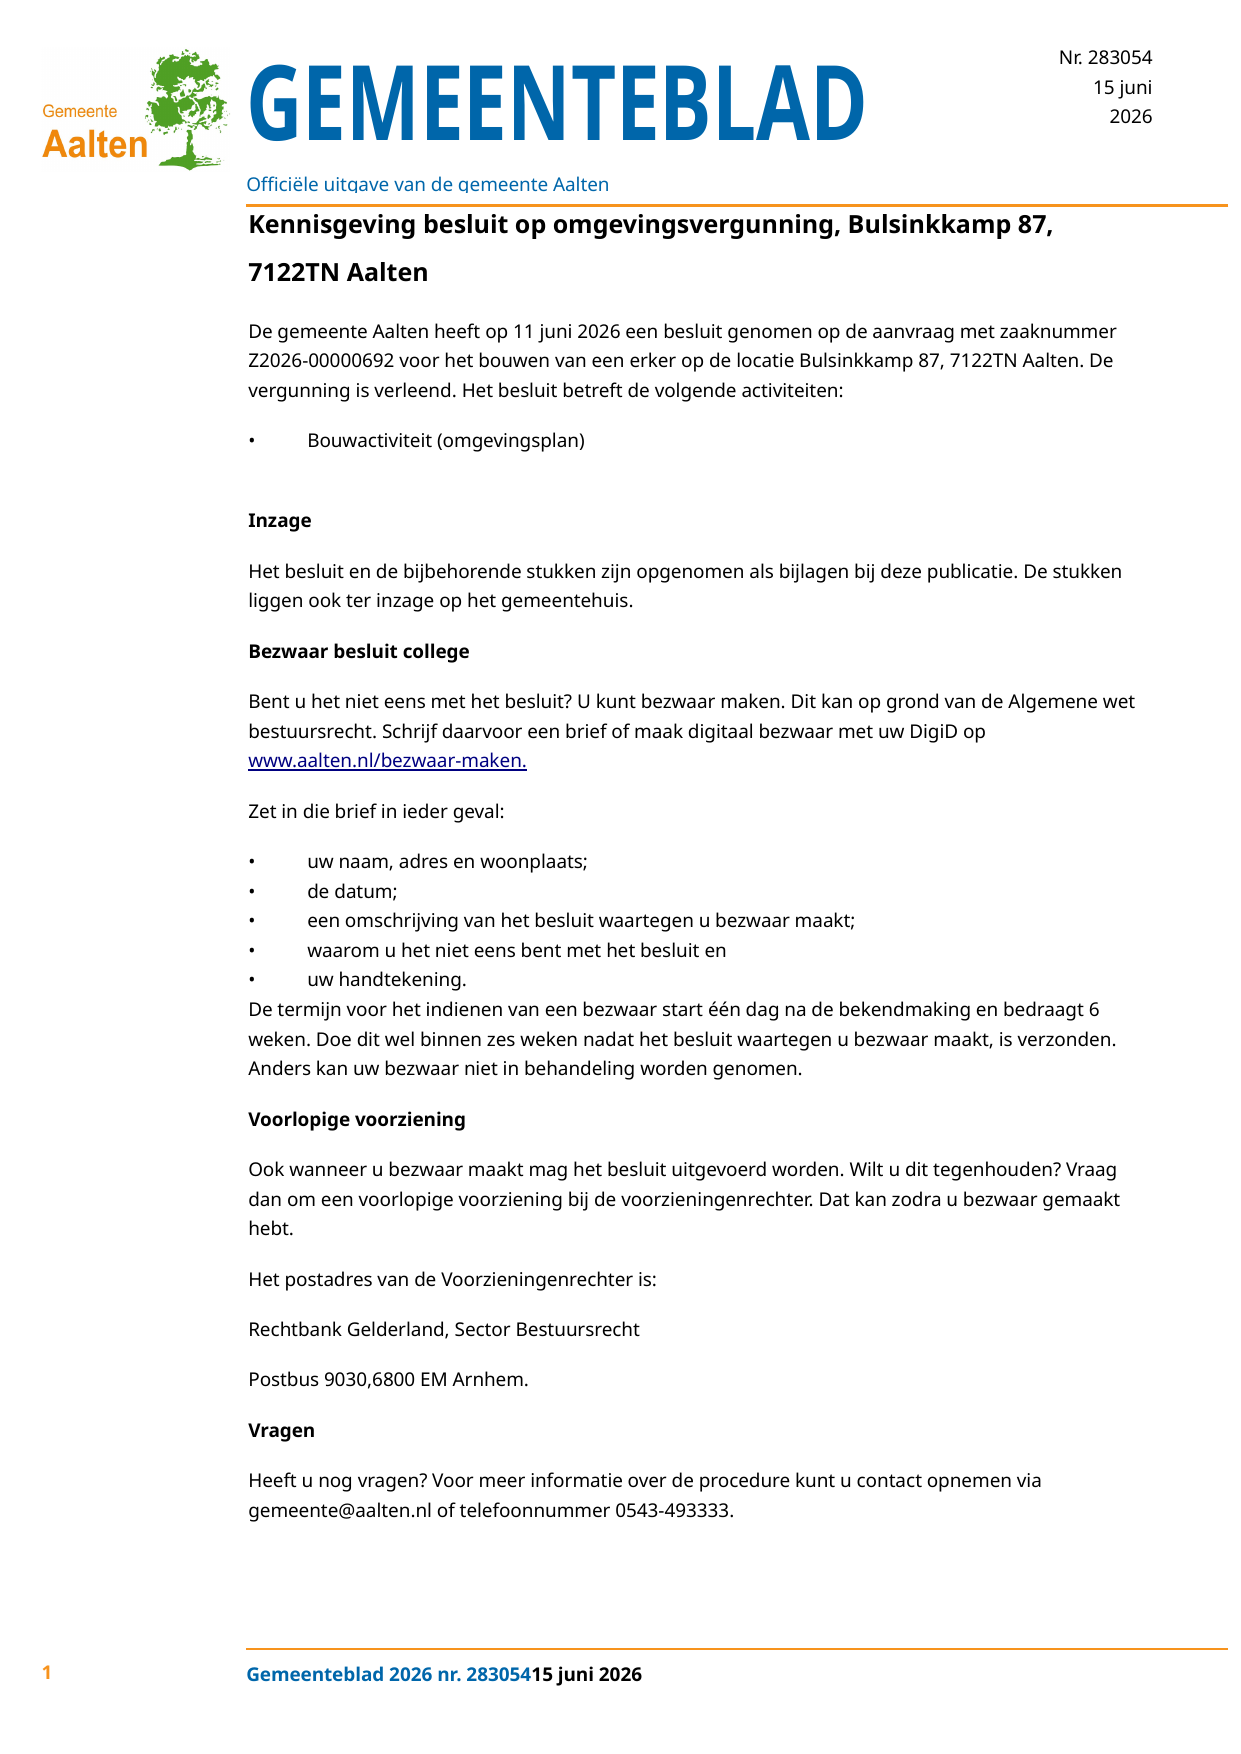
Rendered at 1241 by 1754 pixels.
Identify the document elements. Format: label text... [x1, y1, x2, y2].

picture [41, 47, 231, 172]
text Het postadres van de Voorzieningenrechter is: [248, 1266, 1152, 1292]
text Bent u het niet eens met het besluit? U kunt bezwaar maken. Dit kan op grond van de Algemene wet bestuursrecht. Schrijf daarvoor een brief of maak digitaal bezwaar met uw DigiD op www.aalten.nl/bezwaar-maken. [248, 688, 1152, 773]
text Rechtbank Gelderland, Sector Bestuursrecht [248, 1316, 1152, 1342]
text Voorlopige voorziening [248, 1106, 1152, 1132]
list waarom u het niet eens bent met het besluit en [248, 937, 1152, 963]
text De gemeente Aalten heeft op 11 juni 2026 een besluit genomen op de aanvraag met zaaknummer Z2026-00000692 voor het bouwen van een erker op de locatie Bulsinkkamp 87, 7122TN Aalten. De vergunning is verleend. Het besluit betreft de volgende activiteiten: [248, 318, 1152, 403]
text Kennisgeving besluit op omgevingsvergunning, Bulsinkkamp 87, 7122TN Aalten [248, 207, 1152, 288]
text Het besluit en de bijbehorende stukken zijn opgenomen als bijlagen bij deze publicatie. De stukken liggen ook ter inzage op het gemeentehuis. [248, 558, 1152, 613]
text Zet in die brief in ieder geval: [248, 798, 1152, 824]
list Bouwactiviteit (omgevingsplan) [248, 427, 1152, 453]
text De termijn voor het indienen van een bezwaar start één dag na de bekendmaking en bedraagt 6 weken. Doe dit wel binnen zes weken nadat het besluit waartegen u bezwaar maakt, is verzonden. Anders kan uw bezwaar niet in behandeling worden genomen. [248, 996, 1152, 1081]
text Ook wanneer u bezwaar maakt mag het besluit uitgevoerd worden. Wilt u dit tegenhouden? Vraag dan om een voorlopige voorziening bij de voorzieningenrechter. Dat kan zodra u bezwaar gemaakt hebt. [248, 1156, 1152, 1241]
text Vragen [248, 1417, 1152, 1443]
text Heeft u nog vragen? Voor meer informatie over de procedure kunt u contact opnemen via gemeente@aalten.nl of telefoonnummer 0543-493333. [248, 1467, 1152, 1523]
list de datum; [248, 878, 1152, 904]
list uw naam, adres en woonplaats; [248, 848, 1152, 874]
list een omschrijving van het besluit waartegen u bezwaar maakt; [248, 907, 1152, 933]
text Bezwaar besluit college [248, 638, 1152, 664]
text Inzage [248, 507, 1152, 533]
text Postbus 9030,6800 EM Arnhem. [248, 1367, 1152, 1392]
list uw handtekening. [248, 967, 1152, 992]
